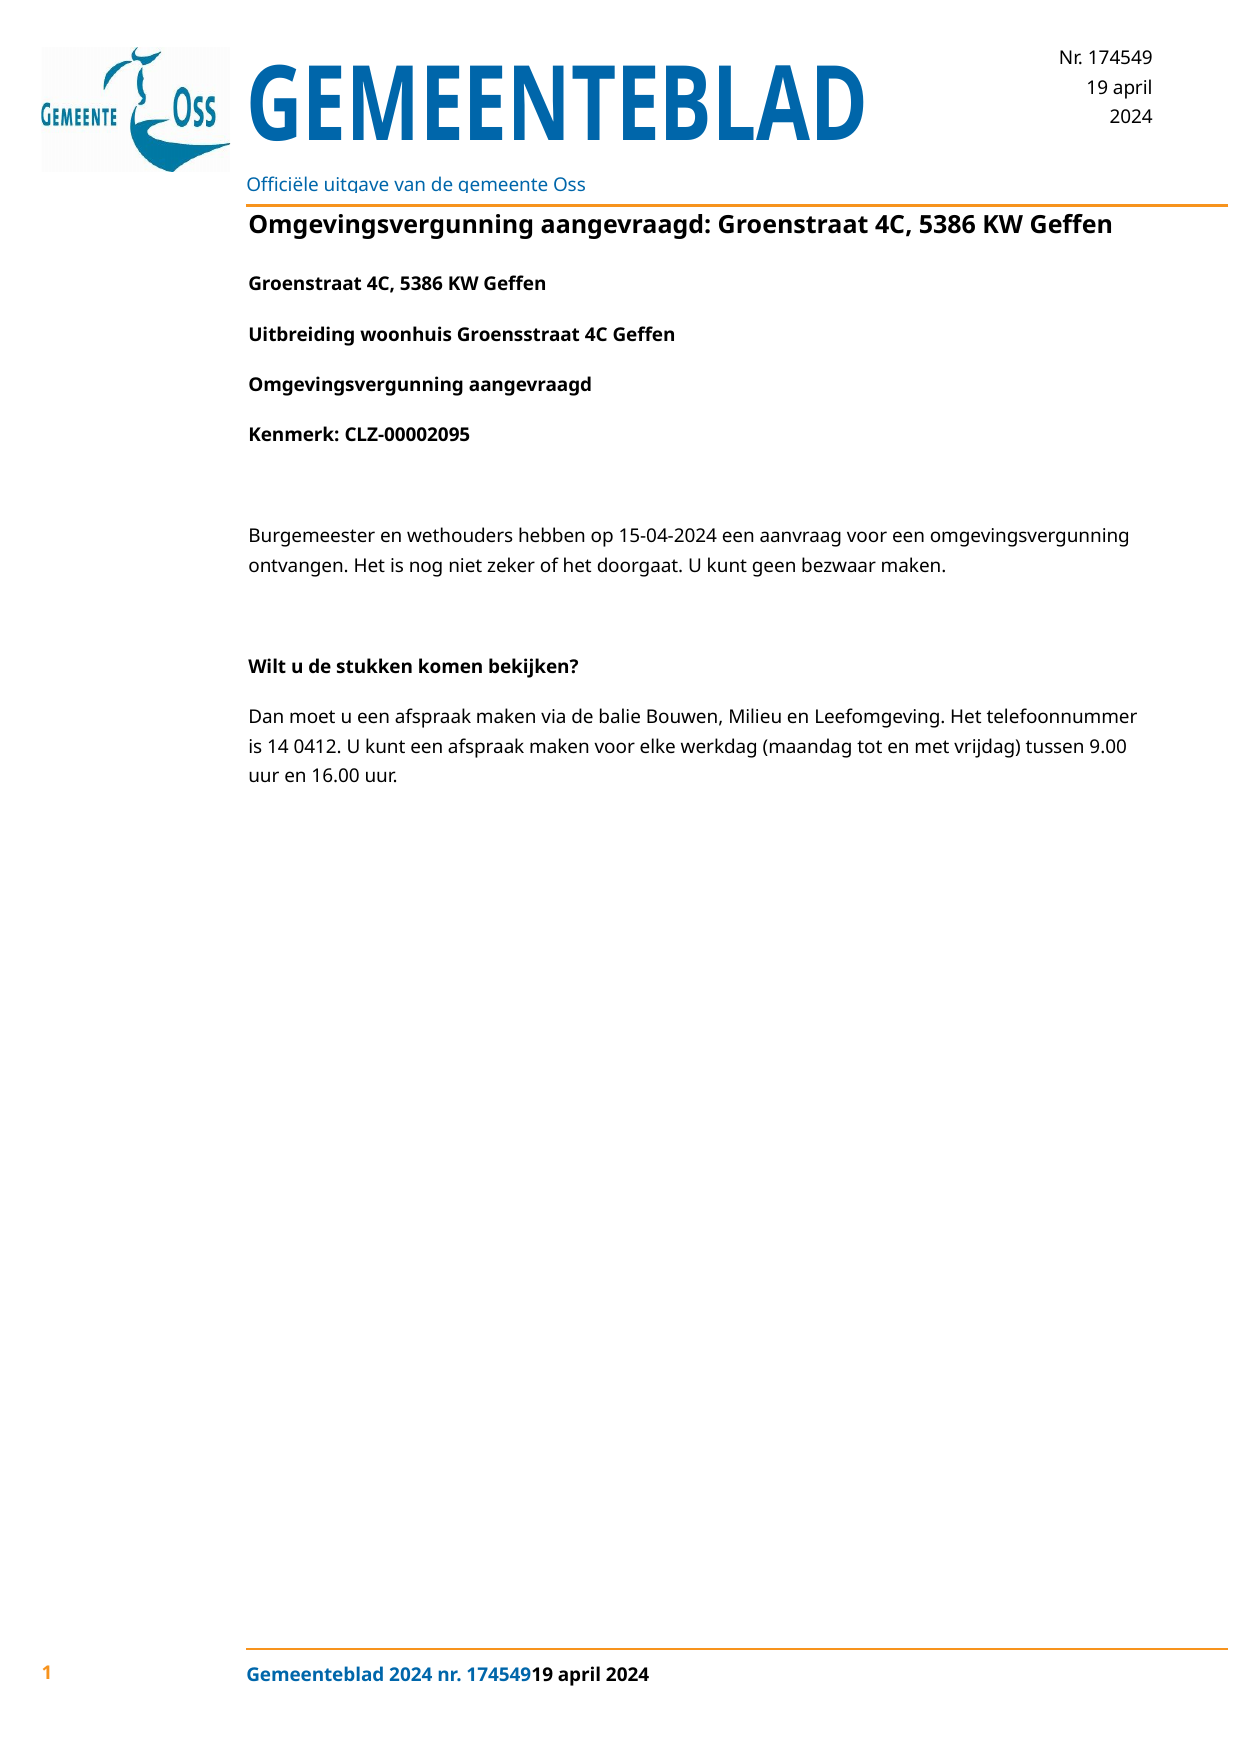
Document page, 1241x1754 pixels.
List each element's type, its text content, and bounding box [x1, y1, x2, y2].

text Omgevingsvergunning aangevraagd [248, 371, 1152, 397]
text Omgevingsvergunning aangevraagd: Groenstraat 4C, 5386 KW Geffen [248, 207, 1152, 241]
text Dan moet u een afspraak maken via de balie Bouwen, Milieu en Leefomgeving. Het telefoonnummer is 14 0412. U kunt een afspraak maken voor elke werkdag (maandag tot en met vrijdag) tussen 9.00 uur en 16.00 uur. [248, 703, 1152, 788]
text Kenmerk: CLZ-00002095 [248, 422, 1152, 447]
text Wilt u de stukken komen bekijken? [248, 653, 1152, 678]
text Uitbreiding woonhuis Groensstraat 4C Geffen [248, 321, 1152, 346]
text Groenstraat 4C, 5386 KW Geffen [248, 270, 1152, 296]
picture [41, 47, 231, 172]
text Burgemeester en wethouders hebben op 15-04-2024 een aanvraag voor een omgevingsvergunning ontvangen. Het is nog niet zeker of het doorgaat. U kunt geen bezwaar maken. [248, 522, 1152, 578]
